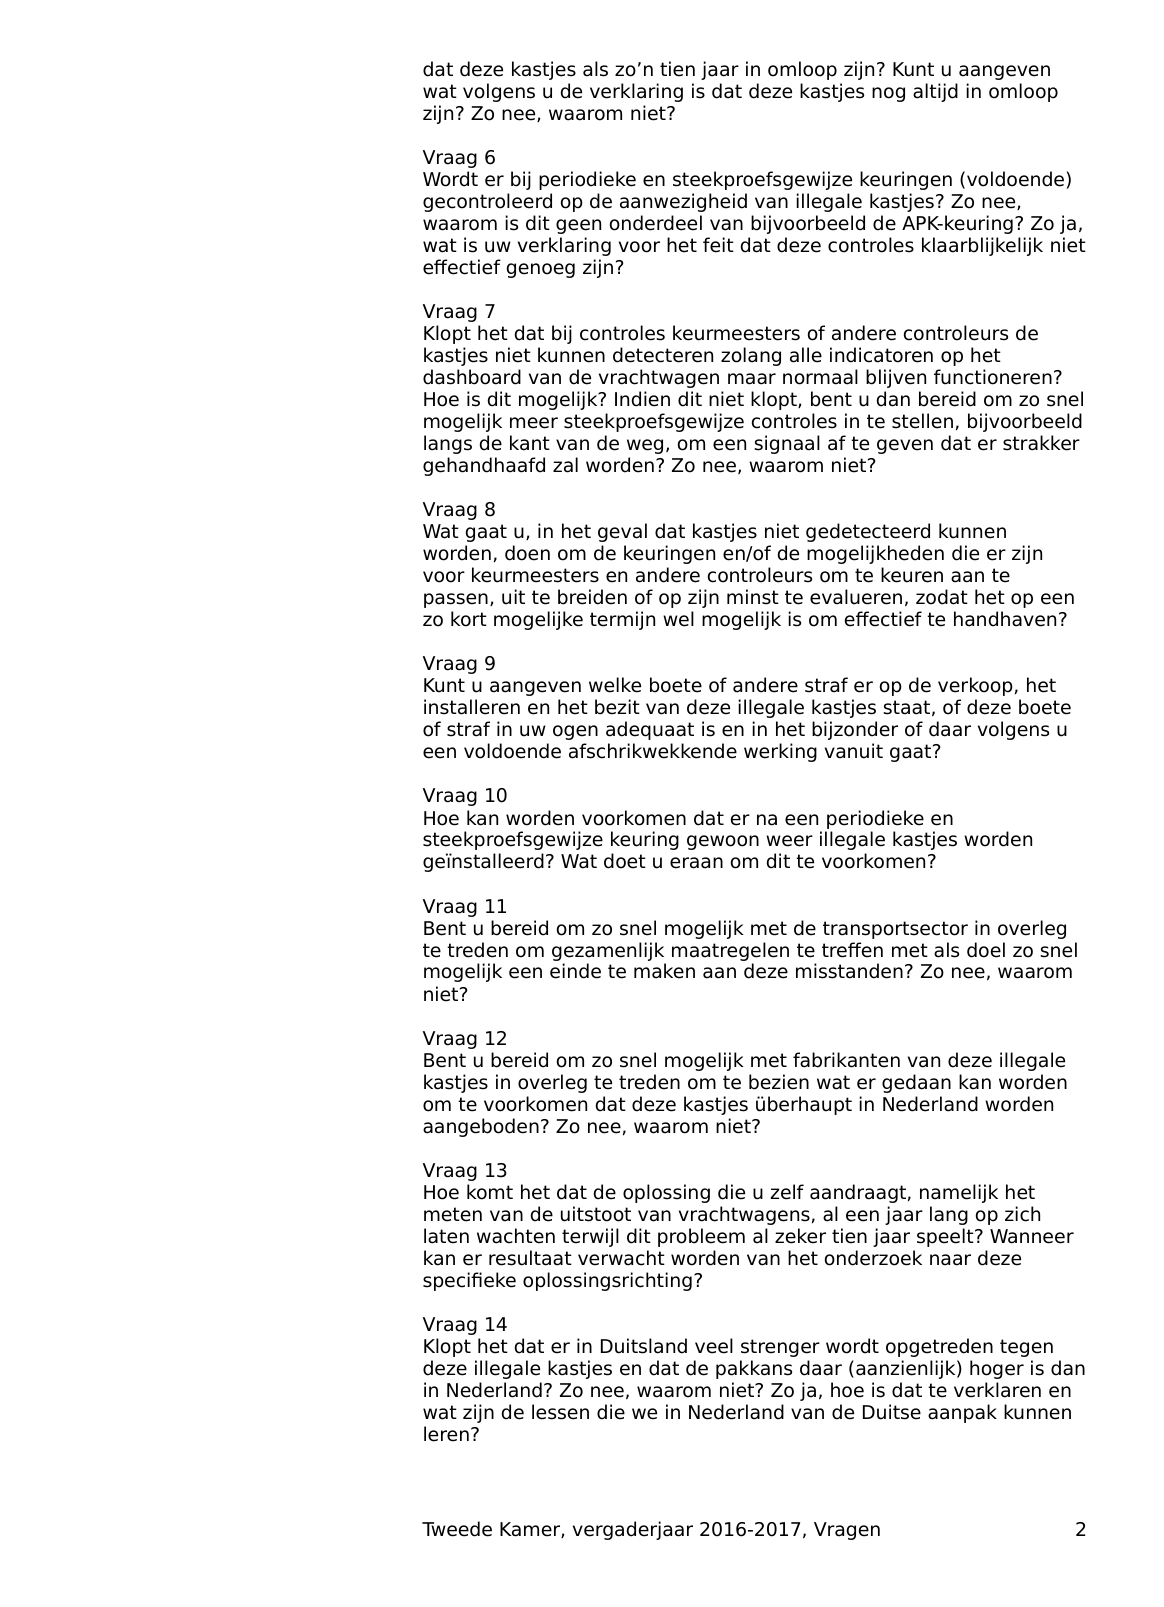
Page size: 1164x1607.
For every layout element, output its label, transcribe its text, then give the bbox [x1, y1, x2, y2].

text Bent u bereid om zo snel mogelijk met fabrikanten van deze illegale kastjes in overleg te treden om te bezien wat er gedaan kan worden om te voorkomen dat deze kastjes überhaupt in Nederland worden aangeboden? Zo nee, waarom niet? [422, 1049, 1087, 1137]
text Vraag 12 [422, 1028, 1087, 1049]
text Vraag 9 [422, 653, 1087, 675]
text Wat gaat u, in het geval dat kastjes niet gedetecteerd kunnen worden, doen om de keuringen en/of de mogelijkheden die er zijn voor keurmeesters en andere controleurs om te keuren aan te passen, uit te breiden of op zijn minst te evalueren, zodat het op een zo kort mogelijke termijn wel mogelijk is om effectief te handhaven? [422, 521, 1087, 631]
text Vraag 7 [422, 301, 1087, 323]
text Bent u bereid om zo snel mogelijk met de transportsector in overleg te treden om gezamenlijk maatregelen te treffen met als doel zo snel mogelijk een einde te maken aan deze misstanden? Zo nee, waarom niet? [422, 917, 1087, 1005]
text Vraag 14 [422, 1314, 1087, 1336]
text Vraag 8 [422, 499, 1087, 521]
text Kunt u aangeven welke boete of andere straf er op de verkoop, het installeren en het bezit van deze illegale kastjes staat, of deze boete of straf in uw ogen adequaat is en in het bijzonder of daar volgens u een voldoende afschrikwekkende werking vanuit gaat? [422, 675, 1087, 763]
text Klopt het dat er in Duitsland veel strenger wordt opgetreden tegen deze illegale kastjes en dat de pakkans daar (aanzienlijk) hoger is dan in Nederland? Zo nee, waarom niet? Zo ja, hoe is dat te verklaren en wat zijn de lessen die we in Nederland van de Duitse aanpak kunnen leren? [422, 1336, 1087, 1446]
text Vraag 6 [422, 147, 1087, 169]
text Vraag 13 [422, 1160, 1087, 1182]
text Hoe kan worden voorkomen dat er na een periodieke en steekproefsgewijze keuring gewoon weer illegale kastjes worden geïnstalleerd? Wat doet u eraan om dit te voorkomen? [422, 807, 1087, 873]
text Vraag 11 [422, 896, 1087, 917]
text Wordt er bij periodieke en steekproefsgewijze keuringen (voldoende) gecontroleerd op de aanwezigheid van illegale kastjes? Zo nee, waarom is dit geen onderdeel van bijvoorbeeld de APK-keuring? Zo ja, wat is uw verklaring voor het feit dat deze controles klaarblijkelijk niet effectief genoeg zijn? [422, 169, 1087, 279]
text Vraag 10 [422, 785, 1087, 807]
text Klopt het dat bij controles keurmeesters of andere controleurs de kastjes niet kunnen detecteren zolang alle indicatoren op het dashboard van de vrachtwagen maar normaal blijven functioneren? Hoe is dit mogelijk? Indien dit niet klopt, bent u dan bereid om zo snel mogelijk meer steekproefsgewijze controles in te stellen, bijvoorbeeld langs de kant van de weg, om een signaal af te geven dat er strakker gehandhaafd zal worden? Zo nee, waarom niet? [422, 323, 1087, 477]
text Hoe komt het dat de oplossing die u zelf aandraagt, namelijk het meten van de uitstoot van vrachtwagens, al een jaar lang op zich laten wachten terwijl dit probleem al zeker tien jaar speelt? Wanneer kan er resultaat verwacht worden van het onderzoek naar deze specifieke oplossingsrichting? [422, 1182, 1087, 1292]
text dat deze kastjes als zo’n tien jaar in omloop zijn? Kunt u aangeven wat volgens u de verklaring is dat deze kastjes nog altijd in omloop zijn? Zo nee, waarom niet? [422, 59, 1087, 125]
